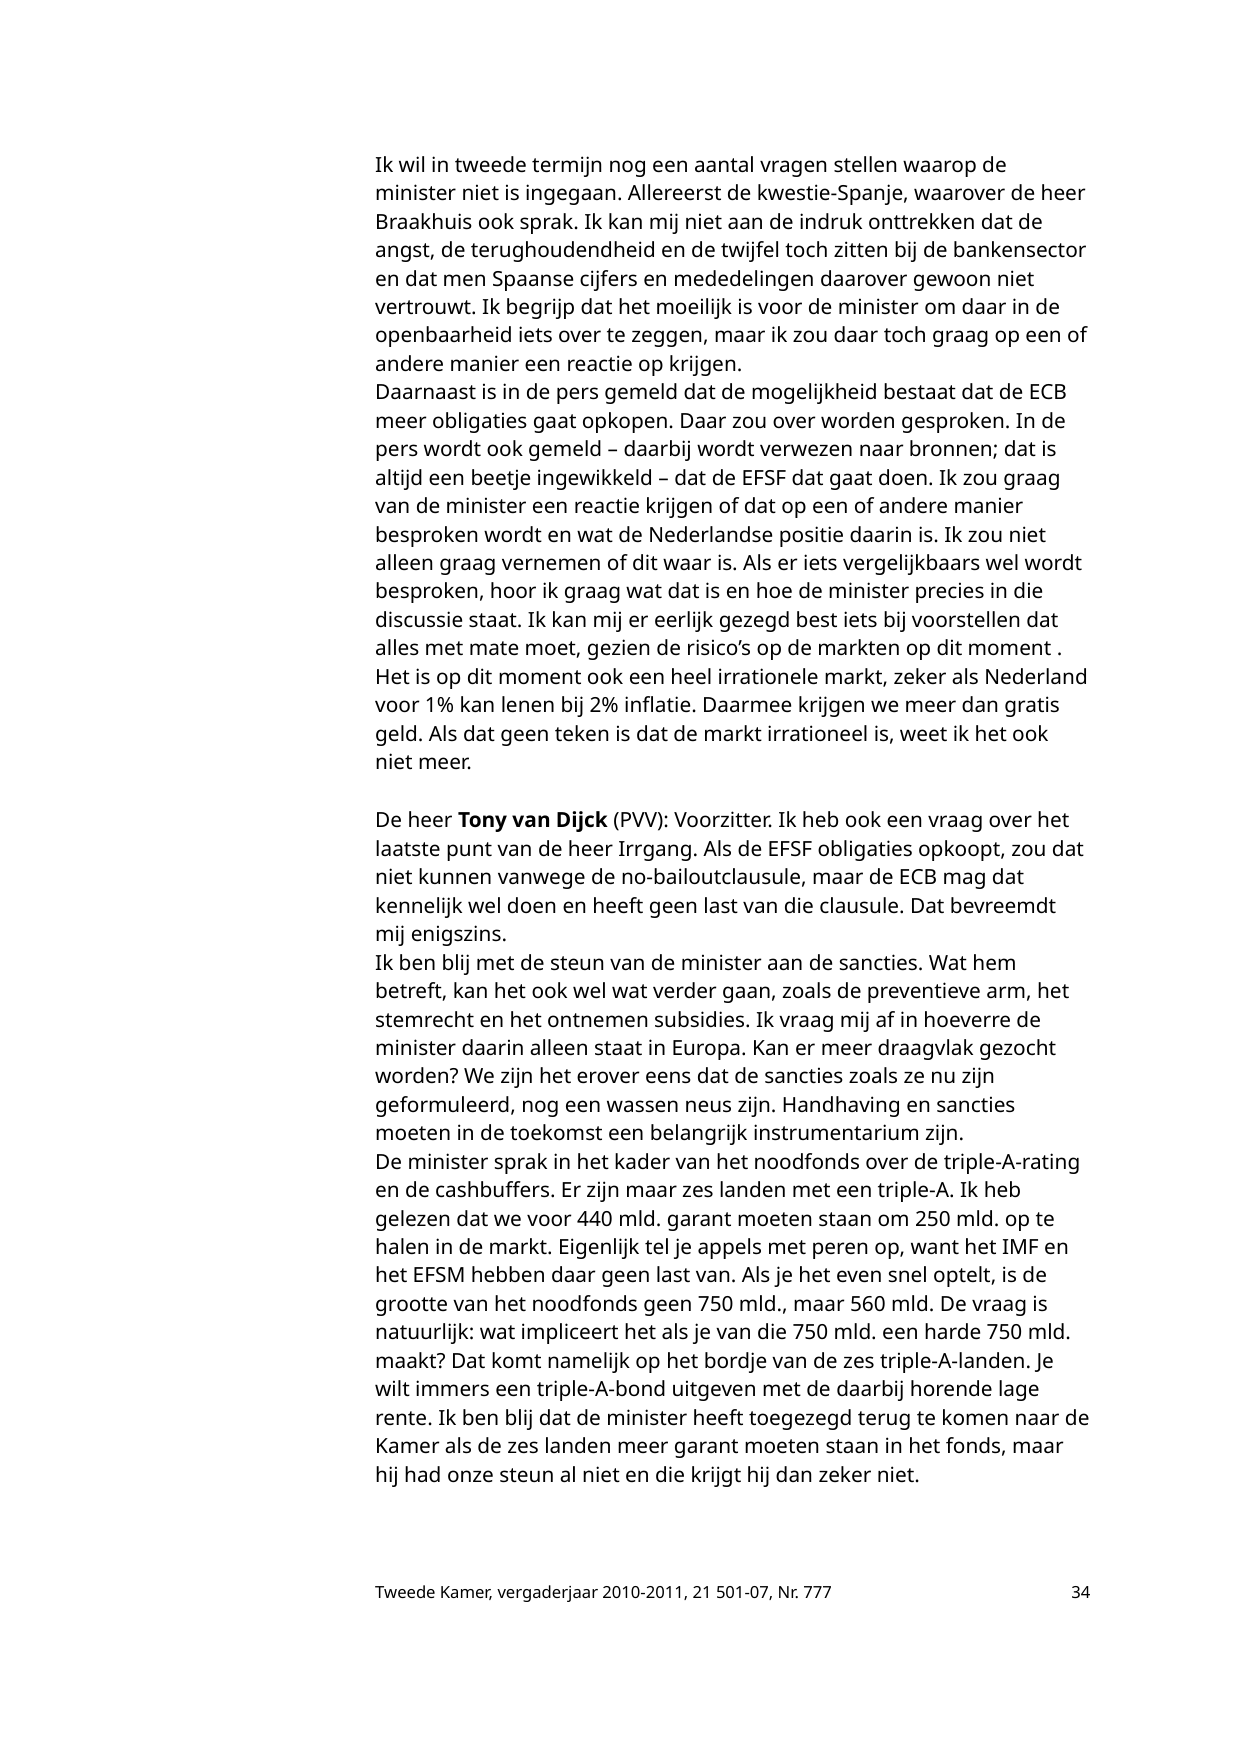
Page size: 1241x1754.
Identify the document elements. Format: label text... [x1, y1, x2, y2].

text De minister sprak in het kader van het noodfonds over de triple-A-rating en de cashbuffers. Er zijn maar zes landen met een triple-A. Ik heb gelezen dat we voor 440 mld. garant moeten staan om 250 mld. op te halen in de markt. Eigenlijk tel je appels met peren op, want het IMF en het EFSM hebben daar geen last van. Als je het even snel optelt, is de grootte van het noodfonds geen 750 mld., maar 560 mld. De vraag is natuurlijk: wat impliceert het als je van die 750 mld. een harde 750 mld. maakt? Dat komt namelijk op het bordje van de zes triple-A-landen. Je wilt immers een triple-A-bond uitgeven met de daarbij horende lage rente. Ik ben blij dat de minister heeft toegezegd terug te komen naar de Kamer als de zes landen meer garant moeten staan in het fonds, maar hij had onze steun al niet en die krijgt hij dan zeker niet. [375, 1147, 1090, 1488]
text Ik ben blij met de steun van de minister aan de sancties. Wat hem betreft, kan het ook wel wat verder gaan, zoals de preventieve arm, het stemrecht en het ontnemen subsidies. Ik vraag mij af in hoeverre de minister daarin alleen staat in Europa. Kan er meer draagvlak gezocht worden? We zijn het erover eens dat de sancties zoals ze nu zijn geformuleerd, nog een wassen neus zijn. Handhaving en sancties moeten in de toekomst een belangrijk instrumentarium zijn. [375, 948, 1090, 1147]
text Daarnaast is in de pers gemeld dat de mogelijkheid bestaat dat de ECB meer obligaties gaat opkopen. Daar zou over worden gesproken. In de pers wordt ook gemeld – daarbij wordt verwezen naar bronnen; dat is altijd een beetje ingewikkeld – dat de EFSF dat gaat doen. Ik zou graag van de minister een reactie krijgen of dat op een of andere manier besproken wordt en wat de Nederlandse positie daarin is. Ik zou niet alleen graag vernemen of dit waar is. Als er iets vergelijkbaars wel wordt besproken, hoor ik graag wat dat is en hoe de minister precies in die discussie staat. Ik kan mij er eerlijk gezegd best iets bij voorstellen dat alles met mate moet, gezien de risico’s op de markten op dit moment . Het is op dit moment ook een heel irrationele markt, zeker als Nederland voor 1% kan lenen bij 2% inflatie. Daarmee krijgen we meer dan gratis geld. Als dat geen teken is dat de markt irrationeel is, weet ik het ook niet meer. [375, 377, 1090, 776]
text Ik wil in tweede termijn nog een aantal vragen stellen waarop de minister niet is ingegaan. Allereerst de kwestie-Spanje, waarover de heer Braakhuis ook sprak. Ik kan mij niet aan de indruk onttrekken dat de angst, de terughoudendheid en de twijfel toch zitten bij de bankensector en dat men Spaanse cijfers en mededelingen daarover gewoon niet vertrouwt. Ik begrijp dat het moeilijk is voor de minister om daar in de openbaarheid iets over te zeggen, maar ik zou daar toch graag op een of andere manier een reactie op krijgen. [375, 150, 1090, 377]
text De heer Tony van Dijck (PVV): Voorzitter. Ik heb ook een vraag over het laatste punt van de heer Irrgang. Als de EFSF obligaties opkoopt, zou dat niet kunnen vanwege de no-bailoutclausule, maar de ECB mag dat kennelijk wel doen en heeft geen last van die clausule. Dat bevreemdt mij enigszins. [375, 806, 1090, 948]
